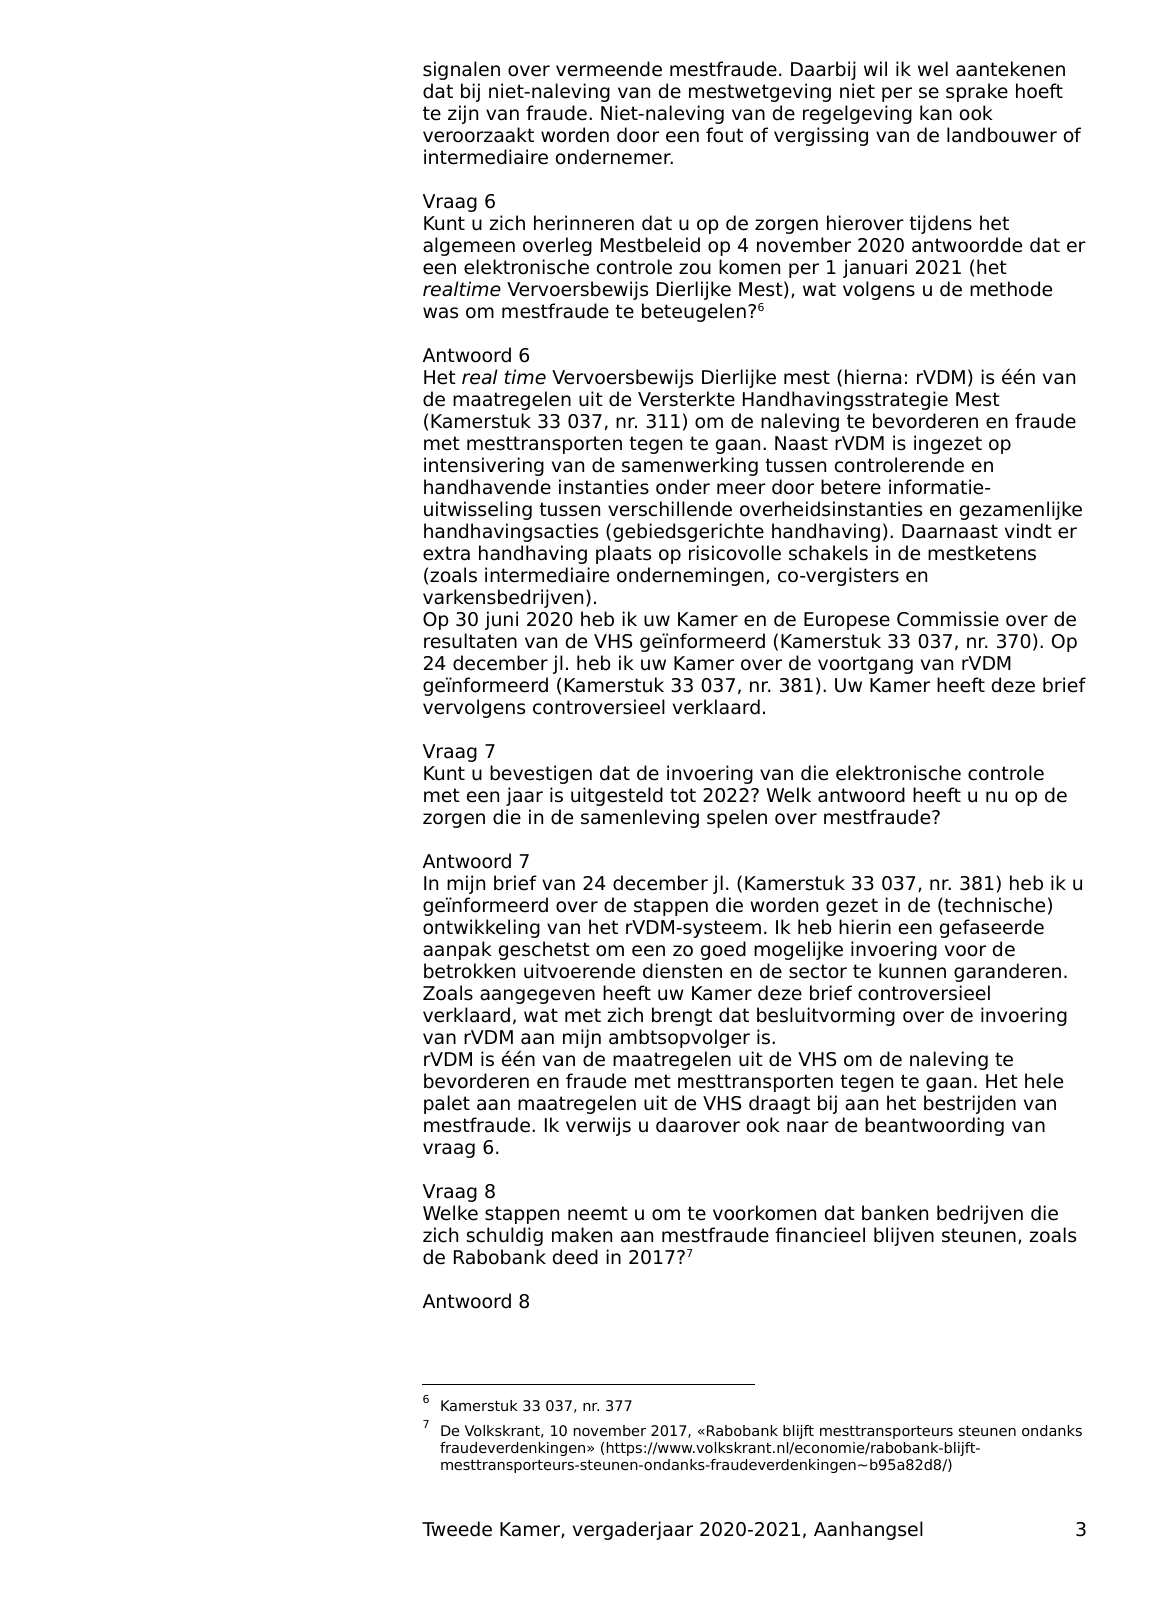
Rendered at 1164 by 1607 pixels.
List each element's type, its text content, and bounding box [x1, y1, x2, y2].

text Antwoord 8 [422, 1291, 1087, 1313]
text Antwoord 7 [422, 851, 1087, 873]
text In mijn brief van 24 december jl. (Kamerstuk 33 037, nr. 381) heb ik u geïnformeerd over de stappen die worden gezet in de (technische) ontwikkeling van het rVDM-systeem. Ik heb hierin een gefaseerde aanpak geschetst om een zo goed mogelijke invoering voor de betrokken uitvoerende diensten en de sector te kunnen garanderen. Zoals aangegeven heeft uw Kamer deze brief controversieel verklaard, wat met zich brengt dat besluitvorming over de invoering van rVDM aan mijn ambtsopvolger is. [422, 873, 1087, 1049]
text Kunt u bevestigen dat de invoering van die elektronische controle met een jaar is uitgesteld tot 2022? Welk antwoord heeft u nu op de zorgen die in de samenleving spelen over mestfraude? [422, 763, 1087, 829]
text rVDM is één van de maatregelen uit de VHS om de naleving te bevorderen en fraude met mesttransporten tegen te gaan. Het hele palet aan maatregelen uit de VHS draagt bij aan het bestrijden van mestfraude. Ik verwijs u daarover ook naar de beantwoording van vraag 6. [422, 1049, 1087, 1159]
text Vraag 6 [422, 191, 1087, 213]
text Antwoord 6 [422, 345, 1087, 367]
text Vraag 8 [422, 1181, 1087, 1203]
text Op 30 juni 2020 heb ik uw Kamer en de Europese Commissie over de resultaten van de VHS geïnformeerd (Kamerstuk 33 037, nr. 370). Op 24 december jl. heb ik uw Kamer over de voortgang van rVDM geïnformeerd (Kamerstuk 33 037, nr. 381). Uw Kamer heeft deze brief vervolgens controversieel verklaard. [422, 609, 1087, 719]
text Vraag 7 [422, 741, 1087, 763]
text Kamerstuk 33 037, nr. 377 [422, 1393, 1087, 1416]
text De Volkskrant, 10 november 2017, «Rabobank blijft mesttransporteurs steunen ondanks fraudeverdenkingen» (https://www.volkskrant.nl/economie/rabobank-blijft-mesttransporteurs-steunen-ondanks-fraudeverdenkingen~b95a82d8/) [422, 1418, 1087, 1474]
text signalen over vermeende mestfraude. Daarbij wil ik wel aantekenen dat bij niet-naleving van de mestwetgeving niet per se sprake hoeft te zijn van fraude. Niet-naleving van de regelgeving kan ook veroorzaakt worden door een fout of vergissing van de landbouwer of intermediaire ondernemer. [422, 59, 1087, 169]
text Kunt u zich herinneren dat u op de zorgen hierover tijdens het algemeen overleg Mestbeleid op 4 november 2020 antwoordde dat er een elektronische controle zou komen per 1 januari 2021 (het realtime Vervoersbewijs Dierlijke Mest), wat volgens u de methode was om mestfraude te beteugelen? [422, 213, 1087, 323]
text Welke stappen neemt u om te voorkomen dat banken bedrijven die zich schuldig maken aan mestfraude financieel blijven steunen, zoals de Rabobank deed in 2017? [422, 1203, 1087, 1269]
text Het real time Vervoersbewijs Dierlijke mest (hierna: rVDM) is één van de maatregelen uit de Versterkte Handhavingsstrategie Mest (Kamerstuk 33 037, nr. 311) om de naleving te bevorderen en fraude met mesttransporten tegen te gaan. Naast rVDM is ingezet op intensivering van de samenwerking tussen controlerende en handhavende instanties onder meer door betere informatie-uitwisseling tussen verschillende overheidsinstanties en gezamenlijke handhavingsacties (gebiedsgerichte handhaving). Daarnaast vindt er extra handhaving plaats op risicovolle schakels in de mestketens (zoals intermediaire ondernemingen, co-vergisters en varkensbedrijven). [422, 367, 1087, 609]
